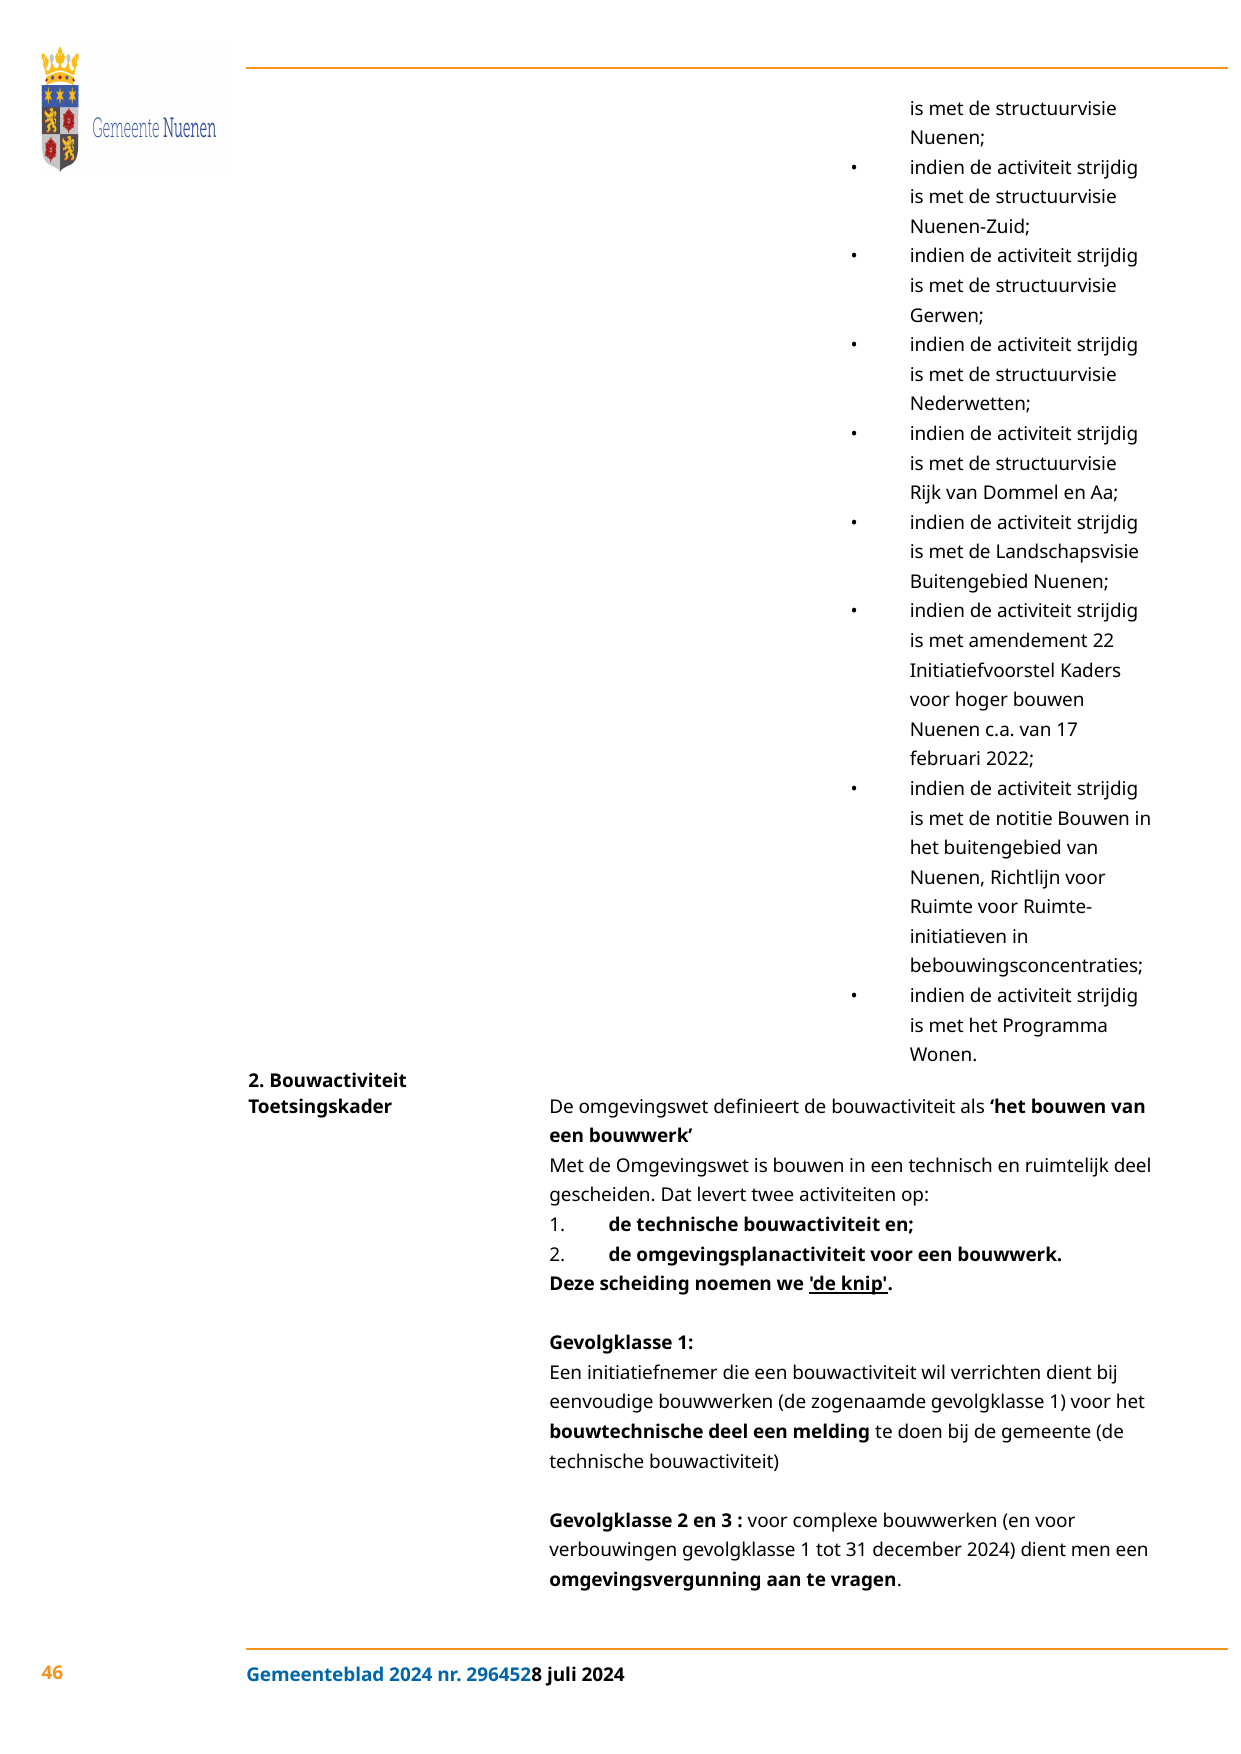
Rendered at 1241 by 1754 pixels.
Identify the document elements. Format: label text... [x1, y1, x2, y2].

table_cell De omgevingswet definieert de bouwactiviteit als ‘het bouwen van een bouwwerk’ Met de Omgevingswet is bouwen in een technisch en ruimtelijk deel gescheiden. Dat levert twee activiteiten op: de technische bouwactiviteit en; de omgevingsplanactiviteit voor een bouwwerk. Deze scheiding noemen we 'de knip'. Gevolgklasse 1: Een initiatiefnemer die een bouwactiviteit wil verrichten dient bij eenvoudige bouwwerken (de zogenaamde gevolgklasse 1) voor het bouwtechnische deel een melding te doen bij de gemeente (de technische bouwactiviteit) Gevolgklasse 2 en 3 : voor complexe bouwwerken (en voor verbouwingen gevolgklasse 1 tot 31 december 2024) dient men een omgevingsvergunning aan te vragen. [549, 1093, 1152, 1592]
table_cell Toetsingskader [248, 1093, 549, 1592]
picture [41, 47, 231, 172]
table_cell is met de structuurvisie Nuenen; indien de activiteit strijdig is met de structuurvisie Nuenen-Zuid; indien de activiteit strijdig is met de structuurvisie Gerwen; indien de activiteit strijdig is met de structuurvisie Nederwetten; indien de activiteit strijdig is met de structuurvisie Rijk van Dommel en Aa; indien de activiteit strijdig is met de Landschapsvisie Buitengebied Nuenen; indien de activiteit strijdig is met amendement 22 Initiatiefvoorstel Kaders voor hoger bouwen Nuenen c.a. van 17 februari 2022; indien de activiteit strijdig is met de notitie Bouwen in het buitengebied van Nuenen, Richtlijn voor Ruimte voor Ruimte-initiatieven in bebouwingsconcentraties; indien de activiteit strijdig is met het Programma Wonen. [850, 95, 1152, 1067]
table_cell [248, 95, 850, 1067]
table_cell 2. Bouwactiviteit [248, 1067, 1152, 1093]
